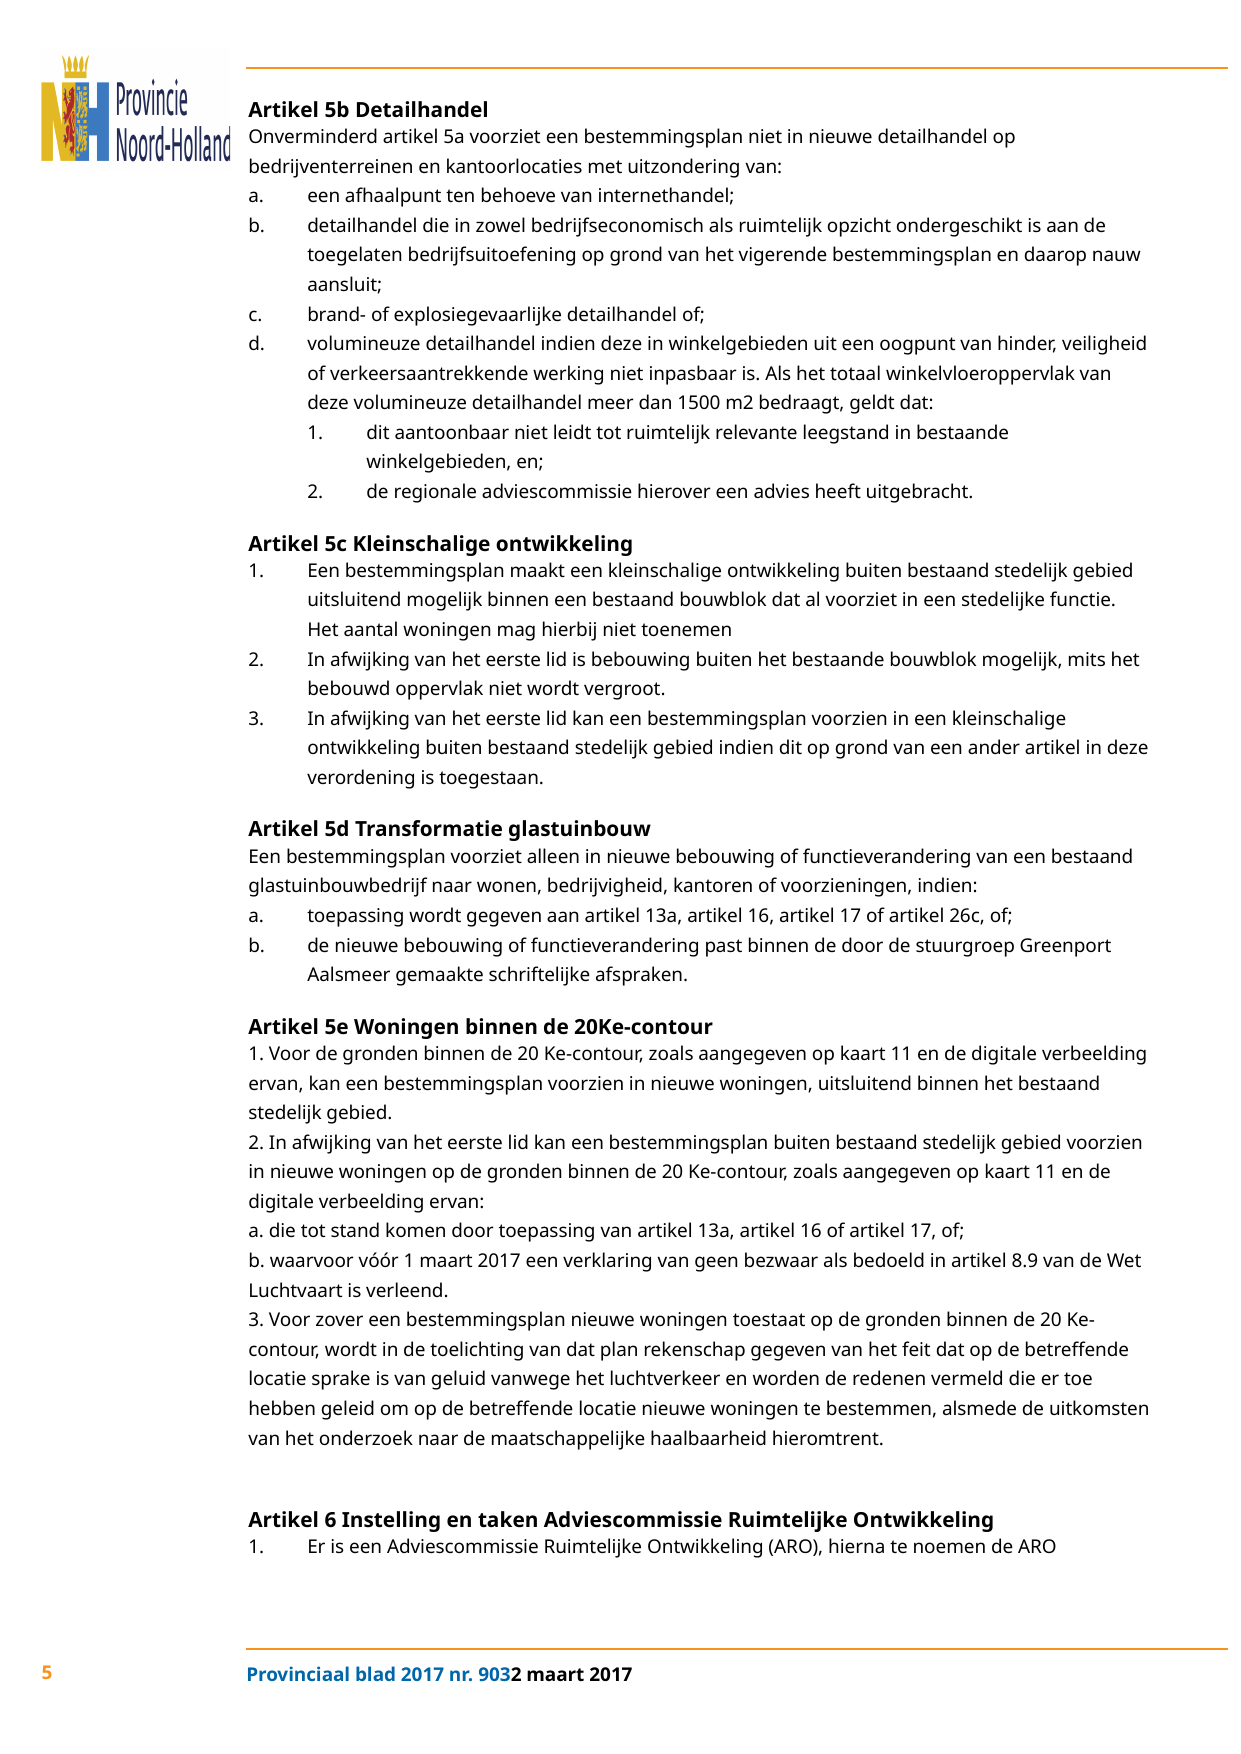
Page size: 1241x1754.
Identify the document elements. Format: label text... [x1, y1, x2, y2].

list brand- of explosiegevaarlijke detailhandel of; [248, 301, 1152, 326]
text 1. Voor de gronden binnen de 20 Ke-contour, zoals aangegeven op kaart 11 en de digitale verbeelding ervan, kan een bestemmingsplan voorzien in nieuwe woningen, uitsluitend binnen het bestaand stedelijk gebied. [248, 1040, 1152, 1125]
text bedrijventerreinen en kantoorlocaties met uitzondering van: [248, 153, 1152, 178]
text Onverminderd artikel 5a voorziet een bestemmingsplan niet in nieuwe detailhandel op [248, 123, 1152, 149]
list In afwijking van het eerste lid is bebouwing buiten het bestaande bouwblok mogelijk, mits het bebouwd oppervlak niet wordt vergroot. [248, 646, 1152, 701]
text Artikel 5d Transformatie glastuinbouw [248, 814, 1152, 843]
text Artikel 5e Woningen binnen de 20Ke-contour [248, 1012, 1152, 1040]
list een afhaalpunt ten behoeve van internethandel; [248, 182, 1152, 208]
list de nieuwe bebouwing of functieverandering past binnen de door de stuurgroep Greenport Aalsmeer gemaakte schriftelijke afspraken. [248, 932, 1152, 987]
text Artikel 6 Instelling en taken Adviescommissie Ruimtelijke Ontwikkeling [248, 1505, 1152, 1533]
list dit aantoonbaar niet leidt tot ruimtelijk relevante leegstand in bestaande winkelgebieden, en; [307, 419, 1152, 474]
text Artikel 5c Kleinschalige ontwikkeling [248, 529, 1152, 557]
picture [41, 47, 231, 172]
list toepassing wordt gegeven aan artikel 13a, artikel 16, artikel 17 of artikel 26c, of; [248, 902, 1152, 928]
list detailhandel die in zowel bedrijfseconomisch als ruimtelijk opzicht ondergeschikt is aan de toegelaten bedrijfsuitoefening op grond van het vigerende bestemmingsplan en daarop nauw aansluit; [248, 212, 1152, 297]
list volumineuze detailhandel indien deze in winkelgebieden uit een oogpunt van hinder, veiligheid of verkeersaantrekkende werking niet inpasbaar is. Als het totaal winkelvloeroppervlak van deze volumineuze detailhandel meer dan 1500 m2 bedraagt, geldt dat: [248, 330, 1152, 415]
text 2. In afwijking van het eerste lid kan een bestemmingsplan buiten bestaand stedelijk gebied voorzien in nieuwe woningen op de gronden binnen de 20 Ke-contour, zoals aangegeven op kaart 11 en de digitale verbeelding ervan: [248, 1129, 1152, 1214]
text b. waarvoor vóór 1 maart 2017 een verklaring van geen bezwaar als bedoeld in artikel 8.9 van de Wet Luchtvaart is verleend. [248, 1247, 1152, 1303]
list Er is een Adviescommissie Ruimtelijke Ontwikkeling (ARO), hierna te noemen de ARO [248, 1533, 1152, 1559]
text Een bestemmingsplan voorziet alleen in nieuwe bebouwing of functieverandering van een bestaand glastuinbouwbedrijf naar wonen, bedrijvigheid, kantoren of voorzieningen, indien: [248, 843, 1152, 898]
list Een bestemmingsplan maakt een kleinschalige ontwikkeling buiten bestaand stedelijk gebied uitsluitend mogelijk binnen een bestaand bouwblok dat al voorziet in een stedelijke functie. Het aantal woningen mag hierbij niet toenemen [248, 557, 1152, 642]
text Artikel 5b Detailhandel [248, 95, 1152, 123]
text 3. Voor zover een bestemmingsplan nieuwe woningen toestaat op de gronden binnen de 20 Ke-contour, wordt in de toelichting van dat plan rekenschap gegeven van het feit dat op de betreffende locatie sprake is van geluid vanwege het luchtverkeer en worden de redenen vermeld die er toe hebben geleid om op de betreffende locatie nieuwe woningen te bestemmen, alsmede de uitkomsten van het onderzoek naar de maatschappelijke haalbaarheid hieromtrent. [248, 1306, 1152, 1451]
list de regionale adviescommissie hierover een advies heeft uitgebracht. [307, 478, 1152, 504]
list In afwijking van het eerste lid kan een bestemmingsplan voorzien in een kleinschalige ontwikkeling buiten bestaand stedelijk gebied indien dit op grond van een ander artikel in deze verordening is toegestaan. [248, 705, 1152, 790]
text a. die tot stand komen door toepassing van artikel 13a, artikel 16 of artikel 17, of; [248, 1218, 1152, 1243]
